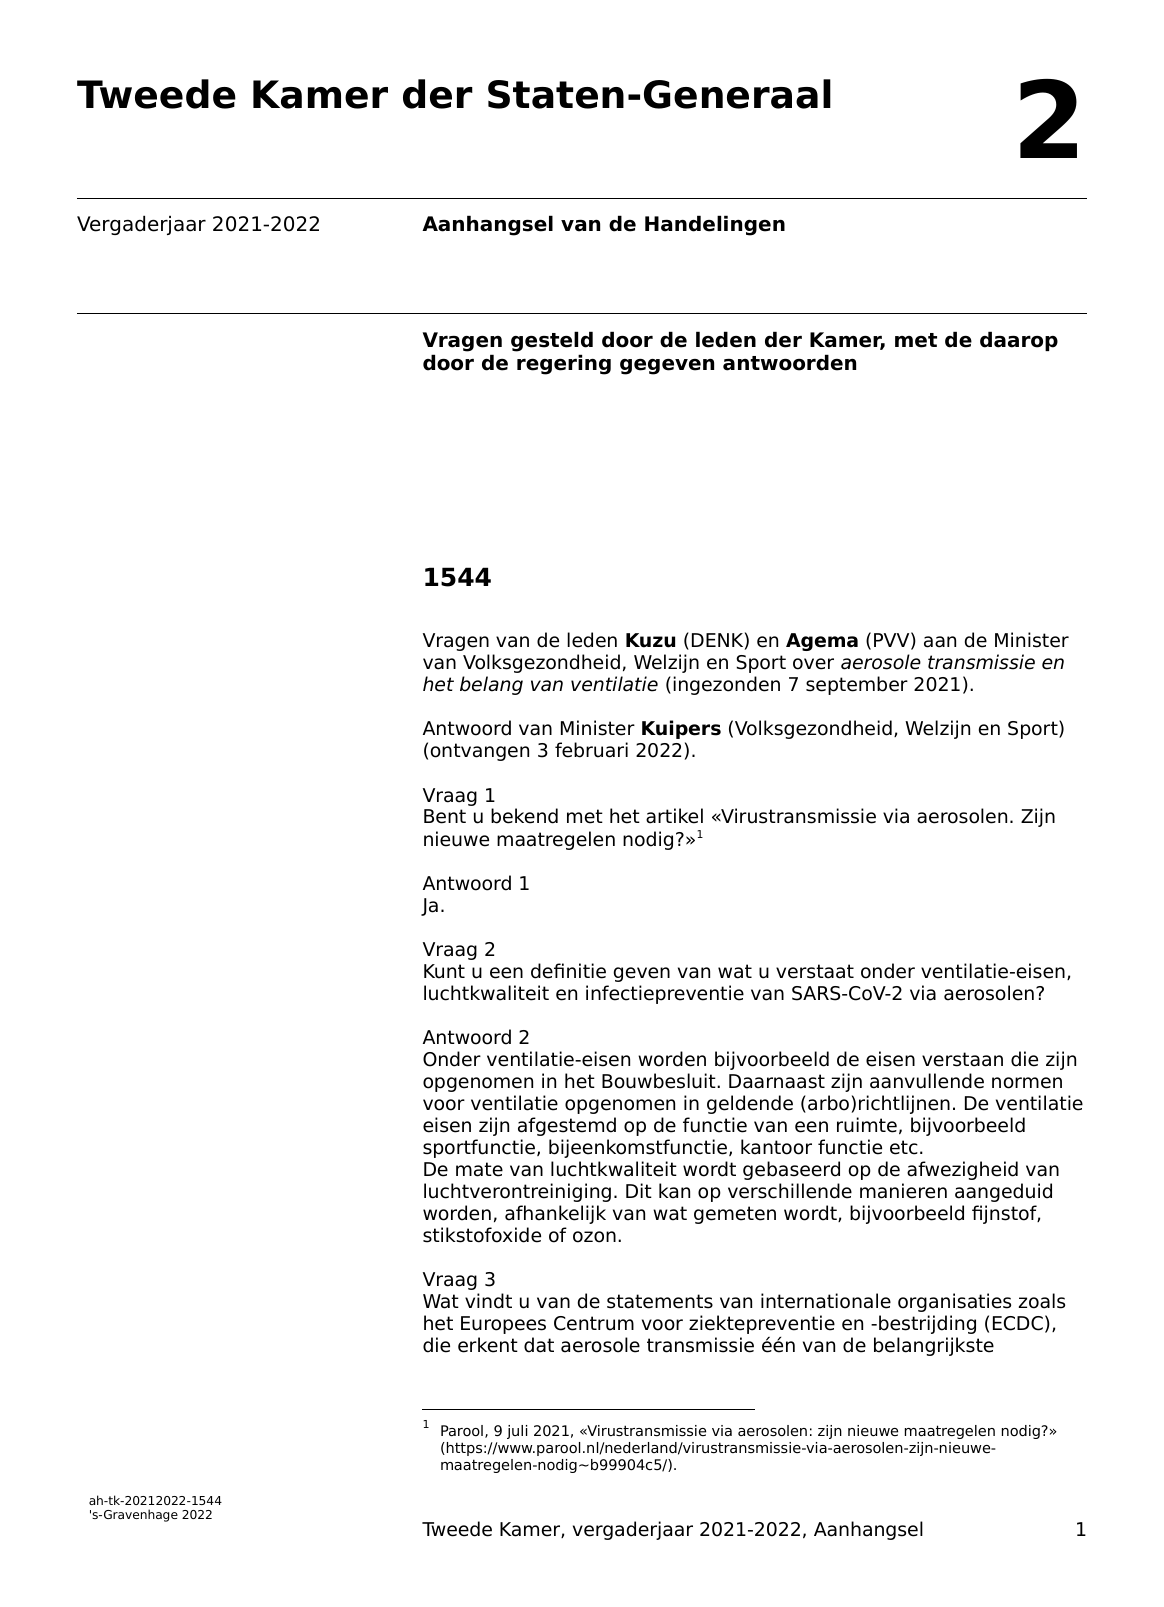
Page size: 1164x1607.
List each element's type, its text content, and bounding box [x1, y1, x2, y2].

text Bent u bekend met het artikel «Virustransmissie via aerosolen. Zijn nieuwe maatregelen nodig?» [422, 806, 1087, 850]
table_cell Vragen gesteld door de leden der Kamer, met de daarop door de regering gegeven antwoorden [422, 314, 1087, 375]
text Wat vindt u van de statements van internationale organisaties zoals het Europees Centrum voor ziektepreventie en -bestrijding (ECDC), die erkent dat aerosole transmissie één van de belangrijkste [422, 1291, 1087, 1357]
text Parool, 9 juli 2021, «Virustransmissie via aerosolen: zijn nieuwe maatregelen nodig?» (https://www.parool.nl/nederland/virustransmissie-via-aerosolen-zijn-nieuwe-maatregelen-nodig~b99904c5/). [422, 1418, 1087, 1474]
text Ja. [422, 894, 1087, 917]
text Vraag 2 [422, 939, 1087, 961]
text Vraag 1 [422, 784, 1087, 806]
table_cell [77, 314, 422, 375]
table_cell Vergaderjaar 2021-2022 [77, 199, 422, 313]
text Vraag 3 [422, 1269, 1087, 1291]
text Kunt u een definitie geven van wat u verstaat onder ventilatie-eisen, luchtkwaliteit en infectiepreventie van SARS-CoV-2 via aerosolen? [422, 961, 1087, 1005]
text De mate van luchtkwaliteit wordt gebaseerd op de afwezigheid van luchtverontreiniging. Dit kan op verschillende manieren aangeduid worden, afhankelijk van wat gemeten wordt, bijvoorbeeld fijnstof, stikstofoxide of ozon. [422, 1159, 1087, 1247]
text 1544 [422, 563, 1087, 592]
text Onder ventilatie-eisen worden bijvoorbeeld de eisen verstaan die zijn opgenomen in het Bouwbesluit. Daarnaast zijn aanvullende normen voor ventilatie opgenomen in geldende (arbo)richtlijnen. De ventilatie eisen zijn afgestemd op de functie van een ruimte, bijvoorbeeld sportfunctie, bijeenkomstfunctie, kantoor functie etc. [422, 1049, 1087, 1159]
table_cell Aanhangsel van de Handelingen [422, 199, 1087, 313]
text Vragen van de leden Kuzu (DENK) en Agema (PVV) aan de Minister van Volksgezondheid, Welzijn en Sport over aerosole transmissie en het belang van ventilatie (ingezonden 7 september 2021). [422, 630, 1087, 696]
text Antwoord 2 [422, 1027, 1087, 1049]
text 's-Gravenhage 2022 [88, 1508, 323, 1522]
text ah-tk-20212022-1544 [88, 1494, 323, 1508]
text Antwoord 1 [422, 873, 1087, 894]
table_header 2 [886, 59, 1087, 198]
text Antwoord van Minister Kuipers (Volksgezondheid, Welzijn en Sport) (ontvangen 3 februari 2022). [422, 718, 1087, 762]
table_header Tweede Kamer der Staten-Generaal [77, 59, 886, 198]
